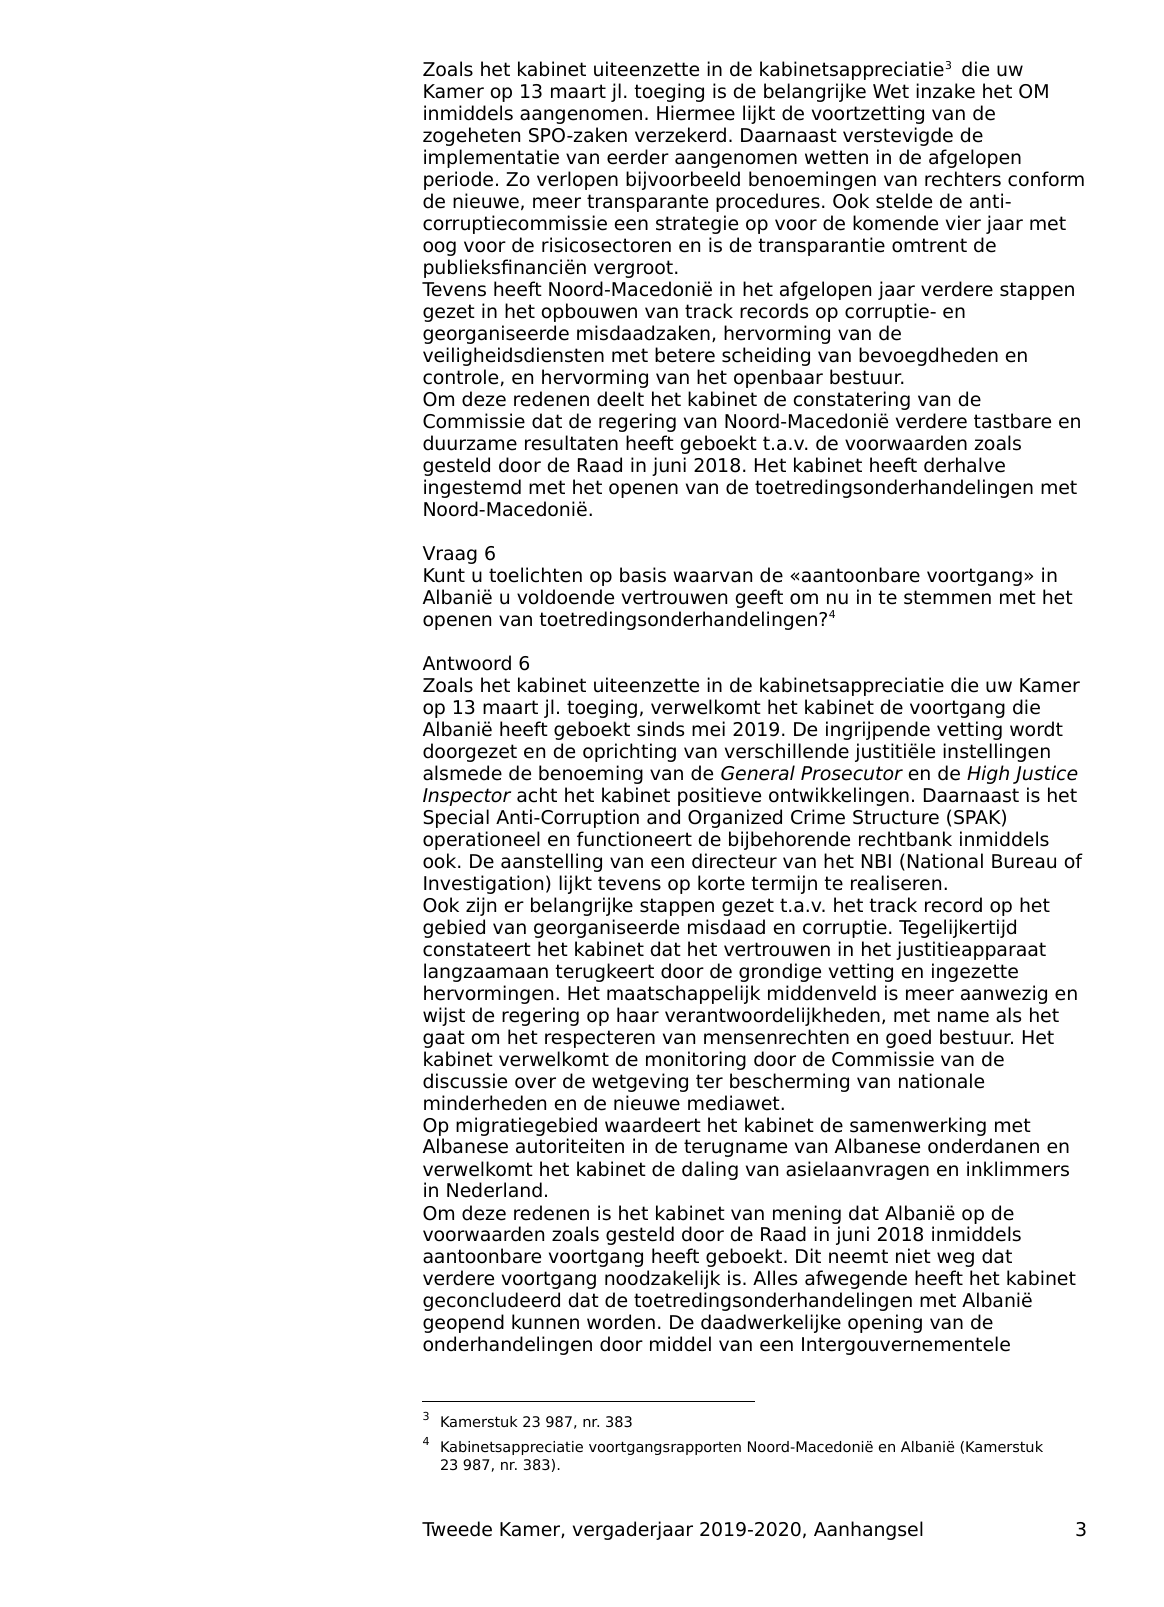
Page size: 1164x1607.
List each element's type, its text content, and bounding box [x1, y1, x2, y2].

text Tevens heeft Noord-Macedonië in het afgelopen jaar verdere stappen gezet in het opbouwen van track records op corruptie- en georganiseerde misdaadzaken, hervorming van de veiligheidsdiensten met betere scheiding van bevoegdheden en controle, en hervorming van het openbaar bestuur. [422, 279, 1087, 389]
text Om deze redenen is het kabinet van mening dat Albanië op de voorwaarden zoals gesteld door de Raad in juni 2018 inmiddels aantoonbare voortgang heeft geboekt. Dit neemt niet weg dat verdere voortgang noodzakelijk is. Alles afwegende heeft het kabinet geconcludeerd dat de toetredingsonderhandelingen met Albanië geopend kunnen worden. De daadwerkelijke opening van de onderhandelingen door middel van een Intergouvernementele [422, 1202, 1087, 1356]
text Kabinetsappreciatie voortgangsrapporten Noord-Macedonië en Albanië (Kamerstuk 23 987, nr. 383). [422, 1435, 1087, 1474]
text Antwoord 6 [422, 653, 1087, 675]
text Kunt u toelichten op basis waarvan de «aantoonbare voortgang» in Albanië u voldoende vertrouwen geeft om nu in te stemmen met het openen van toetredingsonderhandelingen? [422, 565, 1087, 631]
text Zoals het kabinet uiteenzette in de kabinetsappreciatie die uw Kamer op 13 maart jl. toeging is de belangrijke Wet inzake het OM inmiddels aangenomen. Hiermee lijkt de voortzetting van de zogeheten SPO-zaken verzekerd. Daarnaast verstevigde de implementatie van eerder aangenomen wetten in de afgelopen periode. Zo verlopen bijvoorbeeld benoemingen van rechters conform de nieuwe, meer transparante procedures. Ook stelde de anti-corruptiecommissie een strategie op voor de komende vier jaar met oog voor de risicosectoren en is de transparantie omtrent de publieksfinanciën vergroot. [422, 59, 1087, 279]
text Op migratiegebied waardeert het kabinet de samenwerking met Albanese autoriteiten in de terugname van Albanese onderdanen en verwelkomt het kabinet de daling van asielaanvragen en inklimmers in Nederland. [422, 1114, 1087, 1202]
text Ook zijn er belangrijke stappen gezet t.a.v. het track record op het gebied van georganiseerde misdaad en corruptie. Tegelijkertijd constateert het kabinet dat het vertrouwen in het justitieapparaat langzaamaan terugkeert door de grondige vetting en ingezette hervormingen. Het maatschappelijk middenveld is meer aanwezig en wijst de regering op haar verantwoordelijkheden, met name als het gaat om het respecteren van mensenrechten en goed bestuur. Het kabinet verwelkomt de monitoring door de Commissie van de discussie over de wetgeving ter bescherming van nationale minderheden en de nieuwe mediawet. [422, 895, 1087, 1114]
text Om deze redenen deelt het kabinet de constatering van de Commissie dat de regering van Noord-Macedonië verdere tastbare en duurzame resultaten heeft geboekt t.a.v. de voorwaarden zoals gesteld door de Raad in juni 2018. Het kabinet heeft derhalve ingestemd met het openen van de toetredingsonderhandelingen met Noord-Macedonië. [422, 389, 1087, 521]
text Zoals het kabinet uiteenzette in de kabinetsappreciatie die uw Kamer op 13 maart jl. toeging, verwelkomt het kabinet de voortgang die Albanië heeft geboekt sinds mei 2019. De ingrijpende vetting wordt doorgezet en de oprichting van verschillende justitiële instellingen alsmede de benoeming van de General Prosecutor en de High Justice Inspector acht het kabinet positieve ontwikkelingen. Daarnaast is het Special Anti-Corruption and Organized Crime Structure (SPAK) operationeel en functioneert de bijbehorende rechtbank inmiddels ook. De aanstelling van een directeur van het NBI (National Bureau of Investigation) lijkt tevens op korte termijn te realiseren. [422, 675, 1087, 895]
text Kamerstuk 23 987, nr. 383 [422, 1410, 1087, 1432]
text Vraag 6 [422, 543, 1087, 565]
